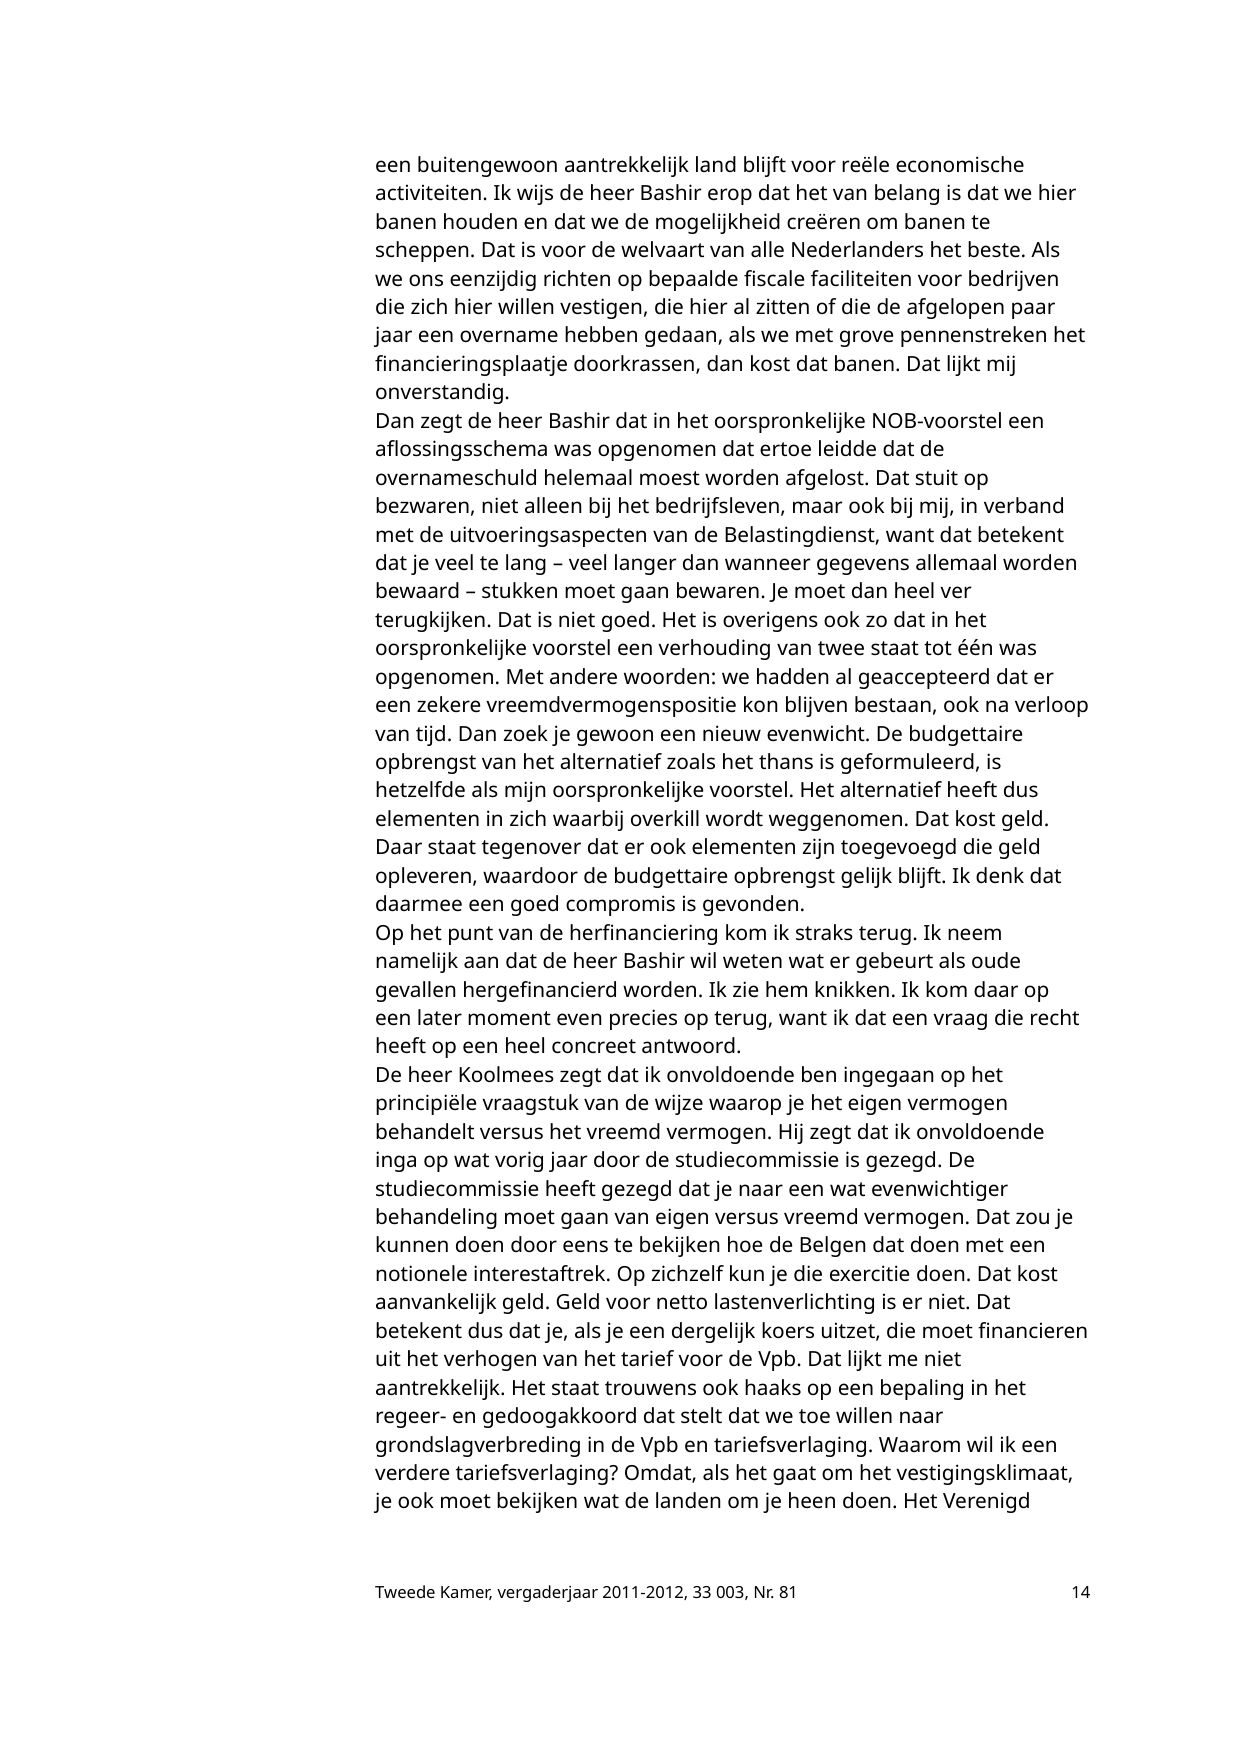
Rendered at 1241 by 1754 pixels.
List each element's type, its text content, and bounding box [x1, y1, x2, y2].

text een buitengewoon aantrekkelijk land blijft voor reële economische activiteiten. Ik wijs de heer Bashir erop dat het van belang is dat we hier banen houden en dat we de mogelijkheid creëren om banen te scheppen. Dat is voor de welvaart van alle Nederlanders het beste. Als we ons eenzijdig richten op bepaalde fiscale faciliteiten voor bedrijven die zich hier willen vestigen, die hier al zitten of die de afgelopen paar jaar een overname hebben gedaan, als we met grove pennenstreken het financieringsplaatje doorkrassen, dan kost dat banen. Dat lijkt mij onverstandig. [375, 150, 1090, 406]
text De heer Koolmees zegt dat ik onvoldoende ben ingegaan op het principiële vraagstuk van de wijze waarop je het eigen vermogen behandelt versus het vreemd vermogen. Hij zegt dat ik onvoldoende inga op wat vorig jaar door de studiecommissie is gezegd. De studiecommissie heeft gezegd dat je naar een wat evenwichtiger behandeling moet gaan van eigen versus vreemd vermogen. Dat zou je kunnen doen door eens te bekijken hoe de Belgen dat doen met een notionele interestaftrek. Op zichzelf kun je die exercitie doen. Dat kost aanvankelijk geld. Geld voor netto lastenverlichting is er niet. Dat betekent dus dat je, als je een dergelijk koers uitzet, die moet financieren uit het verhogen van het tarief voor de Vpb. Dat lijkt me niet aantrekkelijk. Het staat trouwens ook haaks op een bepaling in het regeer- en gedoogakkoord dat stelt dat we toe willen naar grondslagverbreding in de Vpb en tariefsverlaging. Waarom wil ik een verdere tariefsverlaging? Omdat, als het gaat om het vestigingsklimaat, je ook moet bekijken wat de landen om je heen doen. Het Verenigd [375, 1060, 1090, 1515]
text Op het punt van de herfinanciering kom ik straks terug. Ik neem namelijk aan dat de heer Bashir wil weten wat er gebeurt als oude gevallen hergefinancierd worden. Ik zie hem knikken. Ik kom daar op een later moment even precies op terug, want ik dat een vraag die recht heeft op een heel concreet antwoord. [375, 918, 1090, 1060]
text Dan zegt de heer Bashir dat in het oorspronkelijke NOB-voorstel een aflossingsschema was opgenomen dat ertoe leidde dat de overnameschuld helemaal moest worden afgelost. Dat stuit op bezwaren, niet alleen bij het bedrijfsleven, maar ook bij mij, in verband met de uitvoeringsaspecten van de Belastingdienst, want dat betekent dat je veel te lang – veel langer dan wanneer gegevens allemaal worden bewaard – stukken moet gaan bewaren. Je moet dan heel ver terugkijken. Dat is niet goed. Het is overigens ook zo dat in het oorspronkelijke voorstel een verhouding van twee staat tot één was opgenomen. Met andere woorden: we hadden al geaccepteerd dat er een zekere vreemdvermogenspositie kon blijven bestaan, ook na verloop van tijd. Dan zoek je gewoon een nieuw evenwicht. De budgettaire opbrengst van het alternatief zoals het thans is geformuleerd, is hetzelfde als mijn oorspronkelijke voorstel. Het alternatief heeft dus elementen in zich waarbij overkill wordt weggenomen. Dat kost geld. Daar staat tegenover dat er ook elementen zijn toegevoegd die geld opleveren, waardoor de budgettaire opbrengst gelijk blijft. Ik denk dat daarmee een goed compromis is gevonden. [375, 406, 1090, 918]
